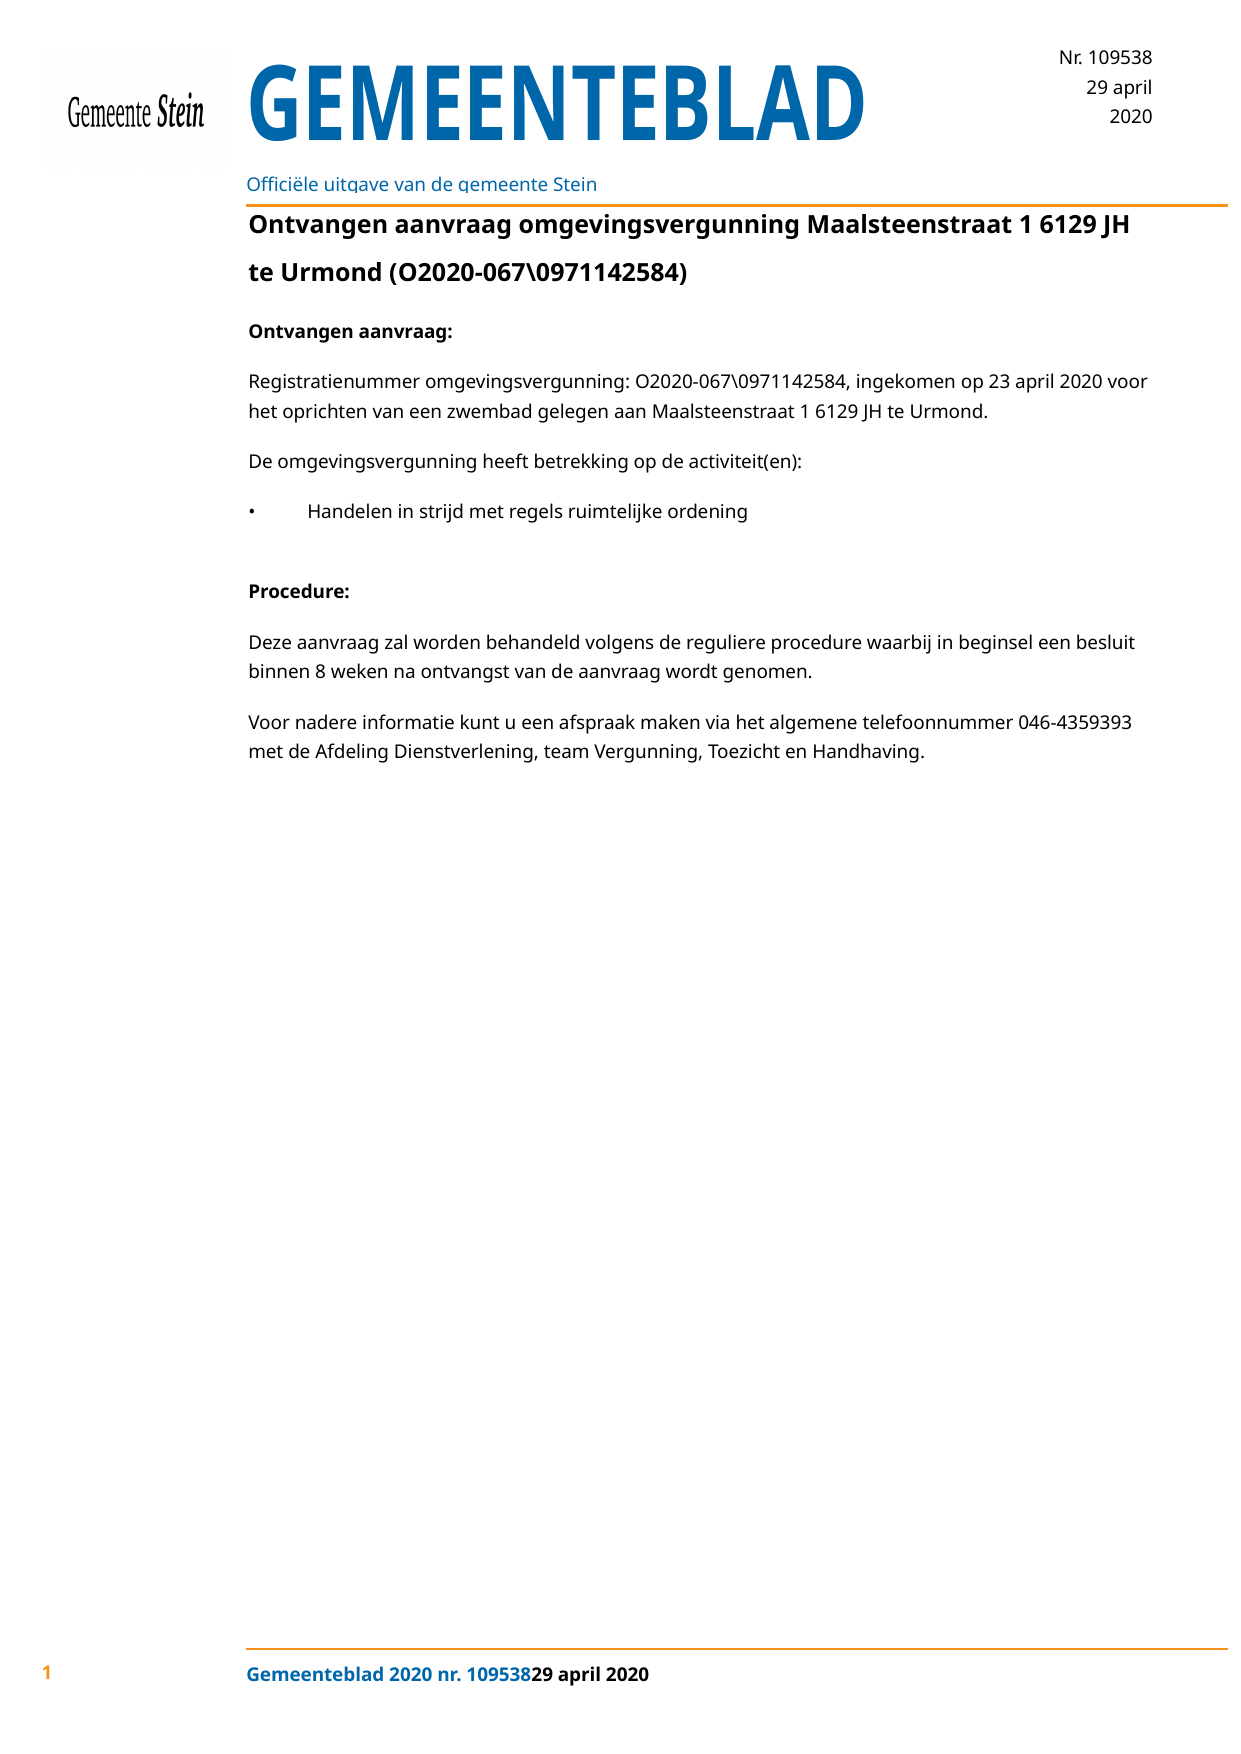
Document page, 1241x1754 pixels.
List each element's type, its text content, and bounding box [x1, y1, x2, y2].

picture [41, 47, 231, 172]
text Voor nadere informatie kunt u een afspraak maken via het algemene telefoonnummer 046-4359393 met de Afdeling Dienstverlening, team Vergunning, Toezicht en Handhaving. [248, 709, 1152, 764]
text Deze aanvraag zal worden behandeld volgens de reguliere procedure waarbij in beginsel een besluit binnen 8 weken na ontvangst van de aanvraag wordt genomen. [248, 629, 1152, 684]
text Ontvangen aanvraag omgevingsvergunning Maalsteenstraat 1 6129 JH te Urmond (O2020-067\0971142584) [248, 207, 1152, 288]
text Procedure: [248, 579, 1152, 604]
text Registratienummer omgevingsvergunning: O2020-067\0971142584, ingekomen op 23 april 2020 voor het oprichten van een zwembad gelegen aan Maalsteenstraat 1 6129 JH te Urmond. [248, 368, 1152, 424]
list Handelen in strijd met regels ruimtelijke ordening [248, 499, 1152, 524]
text Ontvangen aanvraag: [248, 318, 1152, 344]
text De omgevingsvergunning heeft betrekking op de activiteit(en): [248, 448, 1152, 474]
